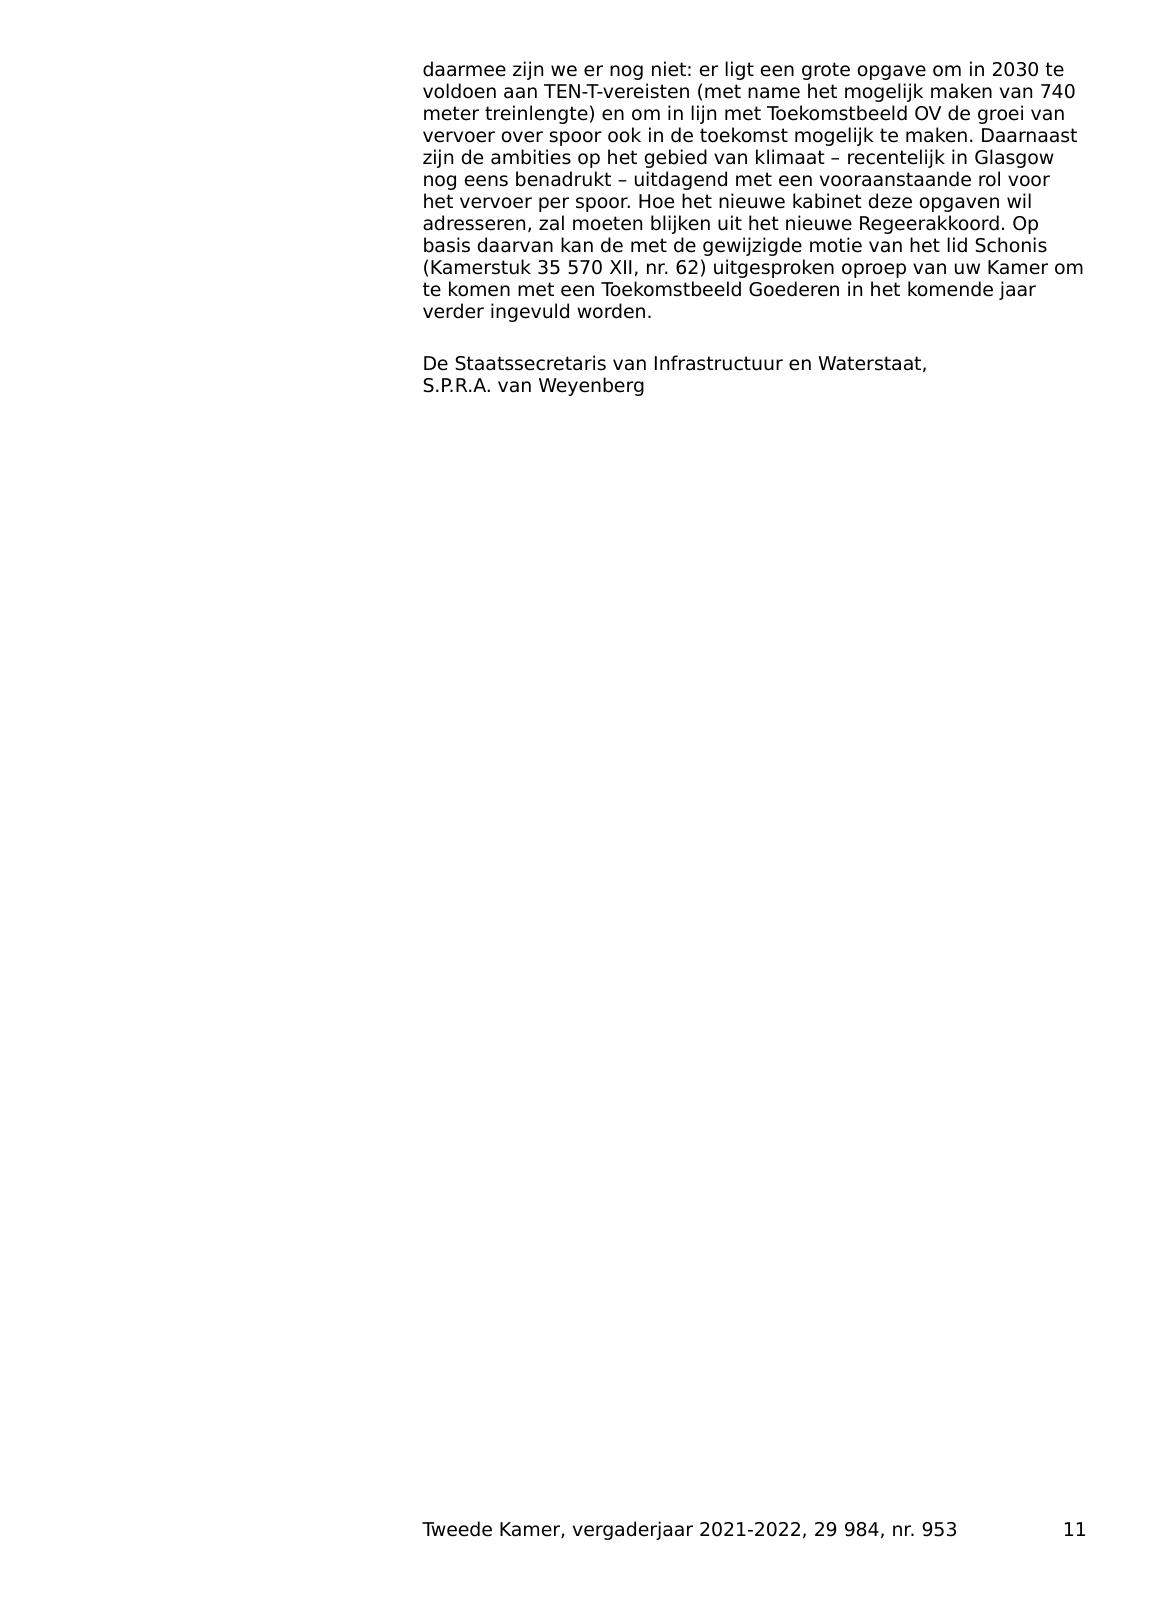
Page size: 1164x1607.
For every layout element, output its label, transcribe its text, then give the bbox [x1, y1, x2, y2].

text De Staatssecretaris van Infrastructuur en Waterstaat, S.P.R.A. van Weyenberg [422, 353, 1087, 397]
text daarmee zijn we er nog niet: er ligt een grote opgave om in 2030 te voldoen aan TEN-T-vereisten (met name het mogelijk maken van 740 meter treinlengte) en om in lijn met Toekomstbeeld OV de groei van vervoer over spoor ook in de toekomst mogelijk te maken. Daarnaast zijn de ambities op het gebied van klimaat – recentelijk in Glasgow nog eens benadrukt – uitdagend met een vooraanstaande rol voor het vervoer per spoor. Hoe het nieuwe kabinet deze opgaven wil adresseren, zal moeten blijken uit het nieuwe Regeerakkoord. Op basis daarvan kan de met de gewijzigde motie van het lid Schonis (Kamerstuk 35 570 XII, nr. 62) uitgesproken oproep van uw Kamer om te komen met een Toekomstbeeld Goederen in het komende jaar verder ingevuld worden. [422, 59, 1087, 323]
